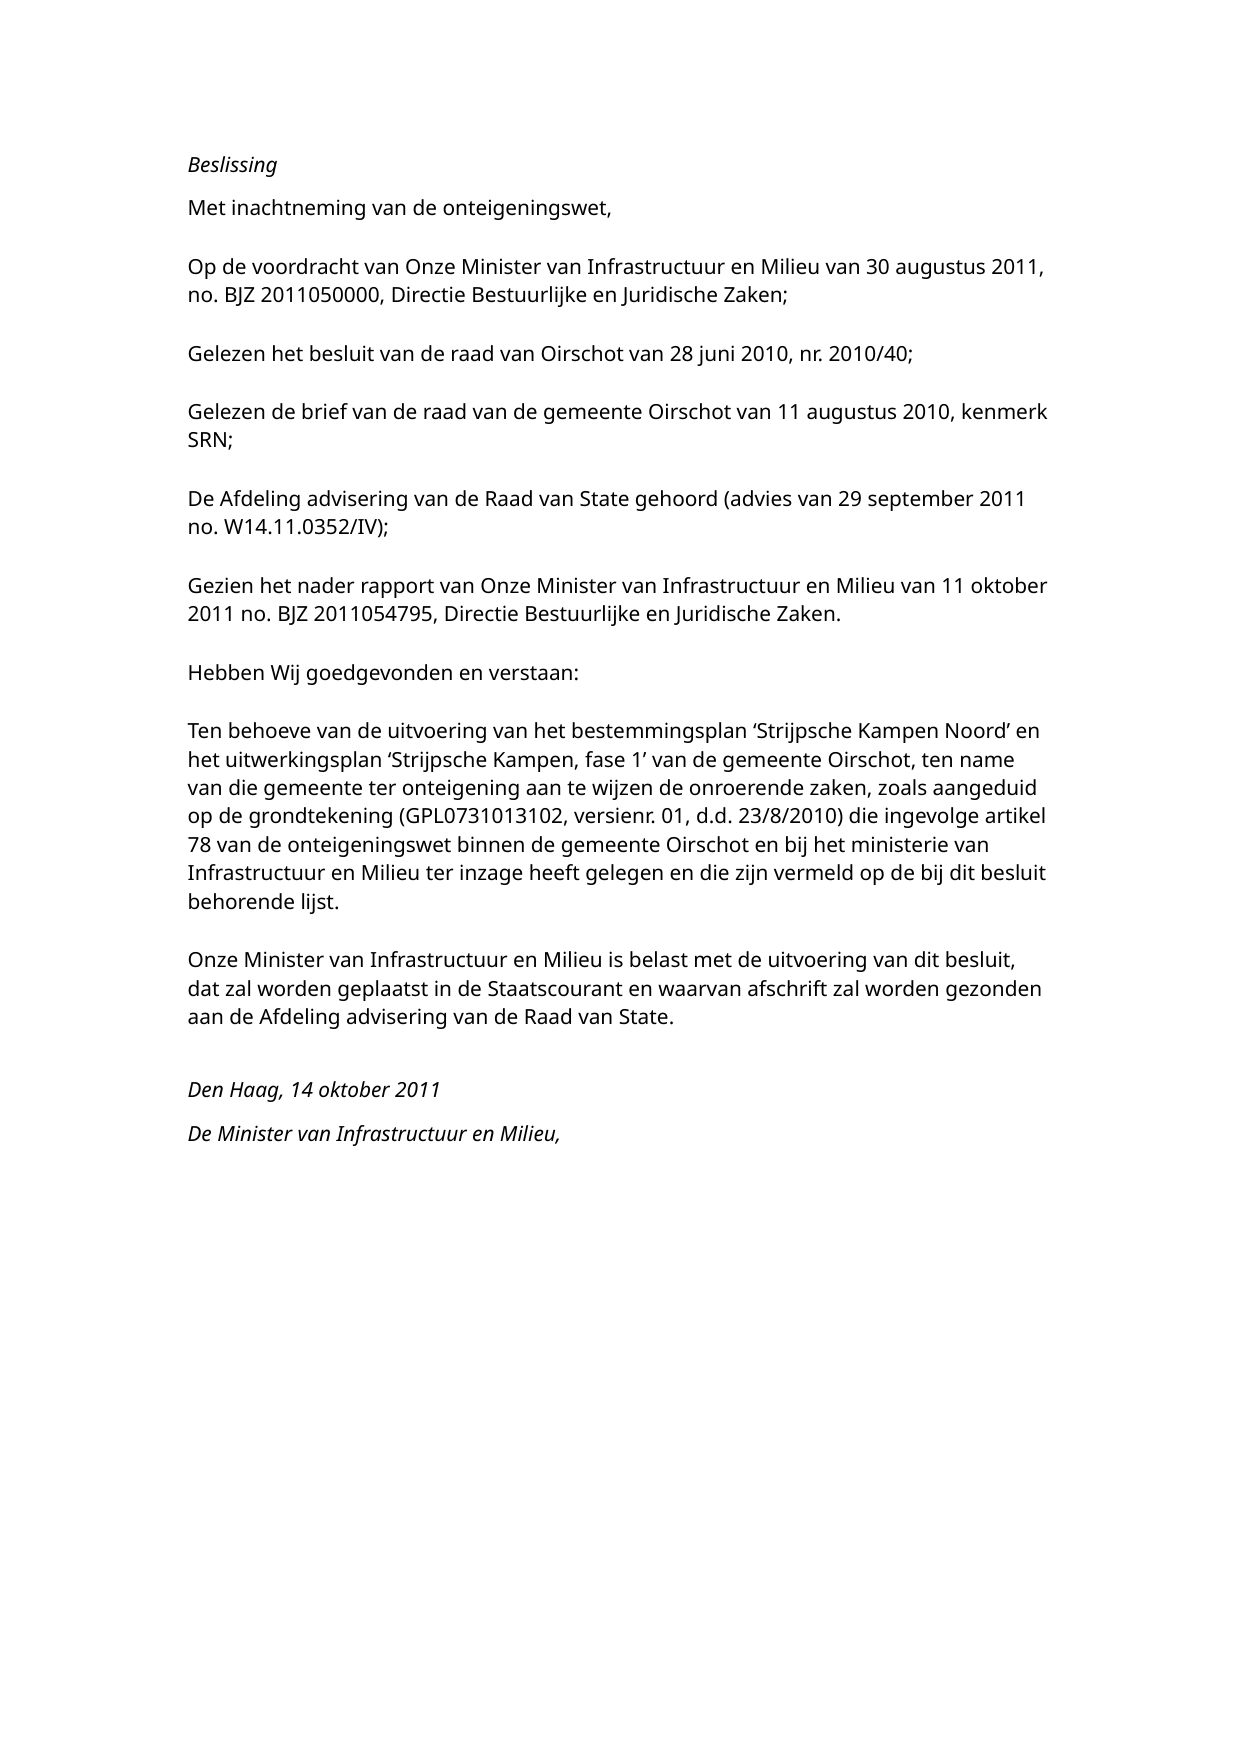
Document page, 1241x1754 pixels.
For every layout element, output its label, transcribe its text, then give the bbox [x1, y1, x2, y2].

text Onze Minister van Infrastructuur en Milieu is belast met de uitvoering van dit besluit, dat zal worden geplaatst in de Staatscourant en waarvan afschrift zal worden gezonden aan de Afdeling advisering van de Raad van State. [187, 945, 1053, 1031]
text Hebben Wij goedgevonden en verstaan: [187, 658, 1053, 686]
text Gezien het nader rapport van Onze Minister van Infrastructuur en Milieu van 11 oktober 2011 no. BJZ 2011054795, Directie Bestuurlijke en Juridische Zaken. [187, 571, 1053, 628]
text Op de voordracht van Onze Minister van Infrastructuur en Milieu van 30 augustus 2011, no. BJZ 2011050000, Directie Bestuurlijke en Juridische Zaken; [187, 252, 1053, 309]
text Ten behoeve van de uitvoering van het bestemmingsplan ‘Strijpsche Kampen Noord’ en het uitwerkingsplan ‘Strijpsche Kampen, fase 1’ van de gemeente Oirschot, ten name van die gemeente ter onteigening aan te wijzen de onroerende zaken, zoals aangeduid op de grondtekening (GPL0731013102, versienr. 01, d.d. 23/8/2010) die ingevolge artikel 78 van de onteigeningswet binnen de gemeente Oirschot en bij het ministerie van Infrastructuur en Milieu ter inzage heeft gelegen en die zijn vermeld op de bij dit besluit behorende lijst. [187, 716, 1053, 915]
text Gelezen het besluit van de raad van Oirschot van 28 juni 2010, nr. 2010/40; [187, 339, 1053, 367]
text Beslissing [187, 150, 1053, 178]
text Gelezen de brief van de raad van de gemeente Oirschot van 11 augustus 2010, kenmerk SRN; [187, 397, 1053, 454]
text De Afdeling advisering van de Raad van State gehoord (advies van 29 september 2011 no. W14.11.0352/IV); [187, 484, 1053, 541]
text Met inachtneming van de onteigeningswet, [187, 193, 1053, 222]
text De Minister van Infrastructuur en Milieu, [187, 1119, 1053, 1147]
text Den Haag, 14 oktober 2011 [187, 1076, 1053, 1104]
